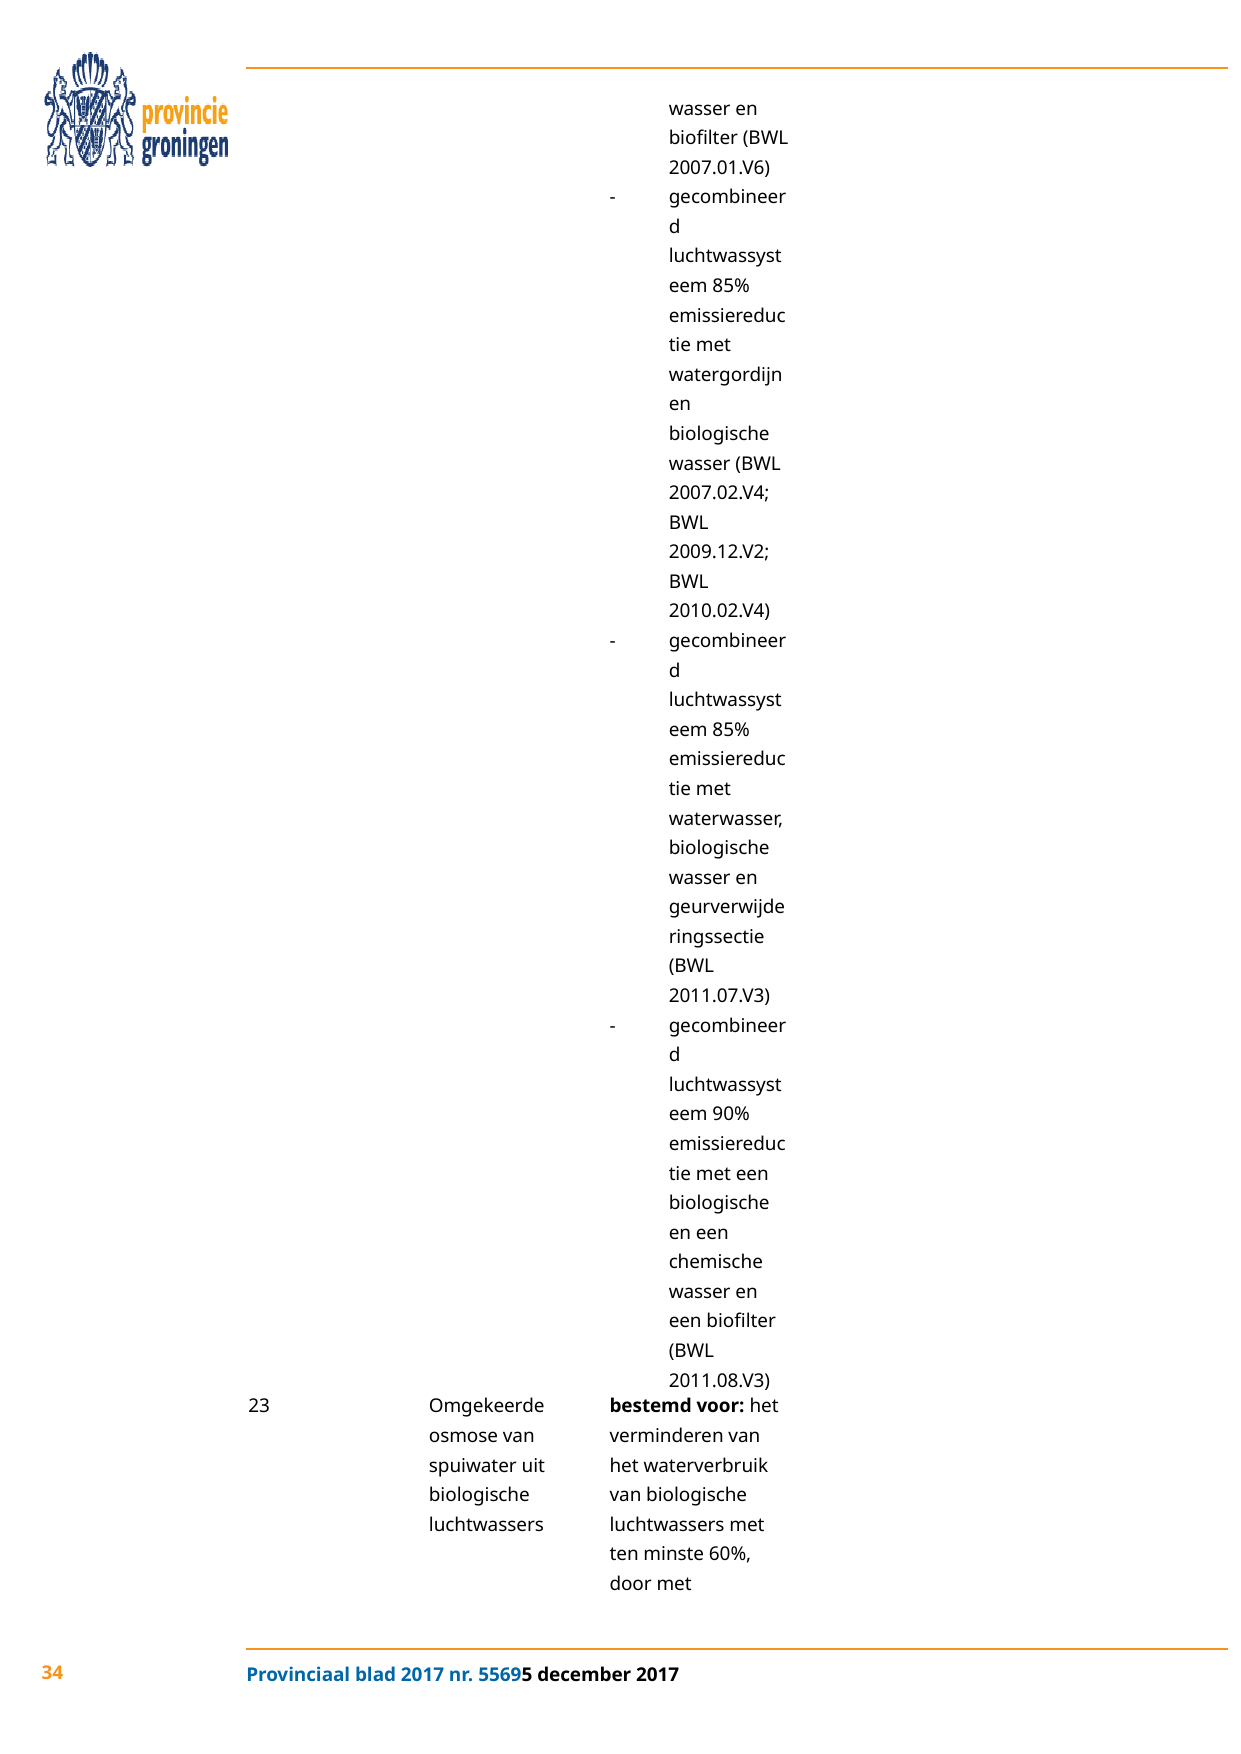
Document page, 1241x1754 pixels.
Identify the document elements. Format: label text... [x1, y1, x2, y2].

table_cell [429, 95, 609, 1393]
table_cell Omgekeerde osmose van spuiwater uit biologische luchtwassers [429, 1393, 609, 1596]
picture [41, 47, 231, 172]
table_cell 23 [248, 1393, 429, 1596]
table_cell wasser en biofilter (BWL 2007.01.V6) gecombineerd luchtwassysteem 85% emissiereductie met watergordijn en biologische wasser (BWL 2007.02.V4; BWL 2009.12.V2; BWL 2010.02.V4) gecombineerd luchtwassysteem 85% emissiereductie met waterwasser, biologische wasser en geurverwijderingssectie (BWL 2011.07.V3) gecombineerd luchtwassysteem 90% emissiereductie met een biologische en een chemische wasser en een biofilter (BWL 2011.08.V3) [609, 95, 790, 1393]
table_cell bestemd voor: het verminderen van het waterverbruik van biologische luchtwassers met ten minste 60%, door met [609, 1393, 790, 1596]
table_cell [248, 95, 429, 1393]
